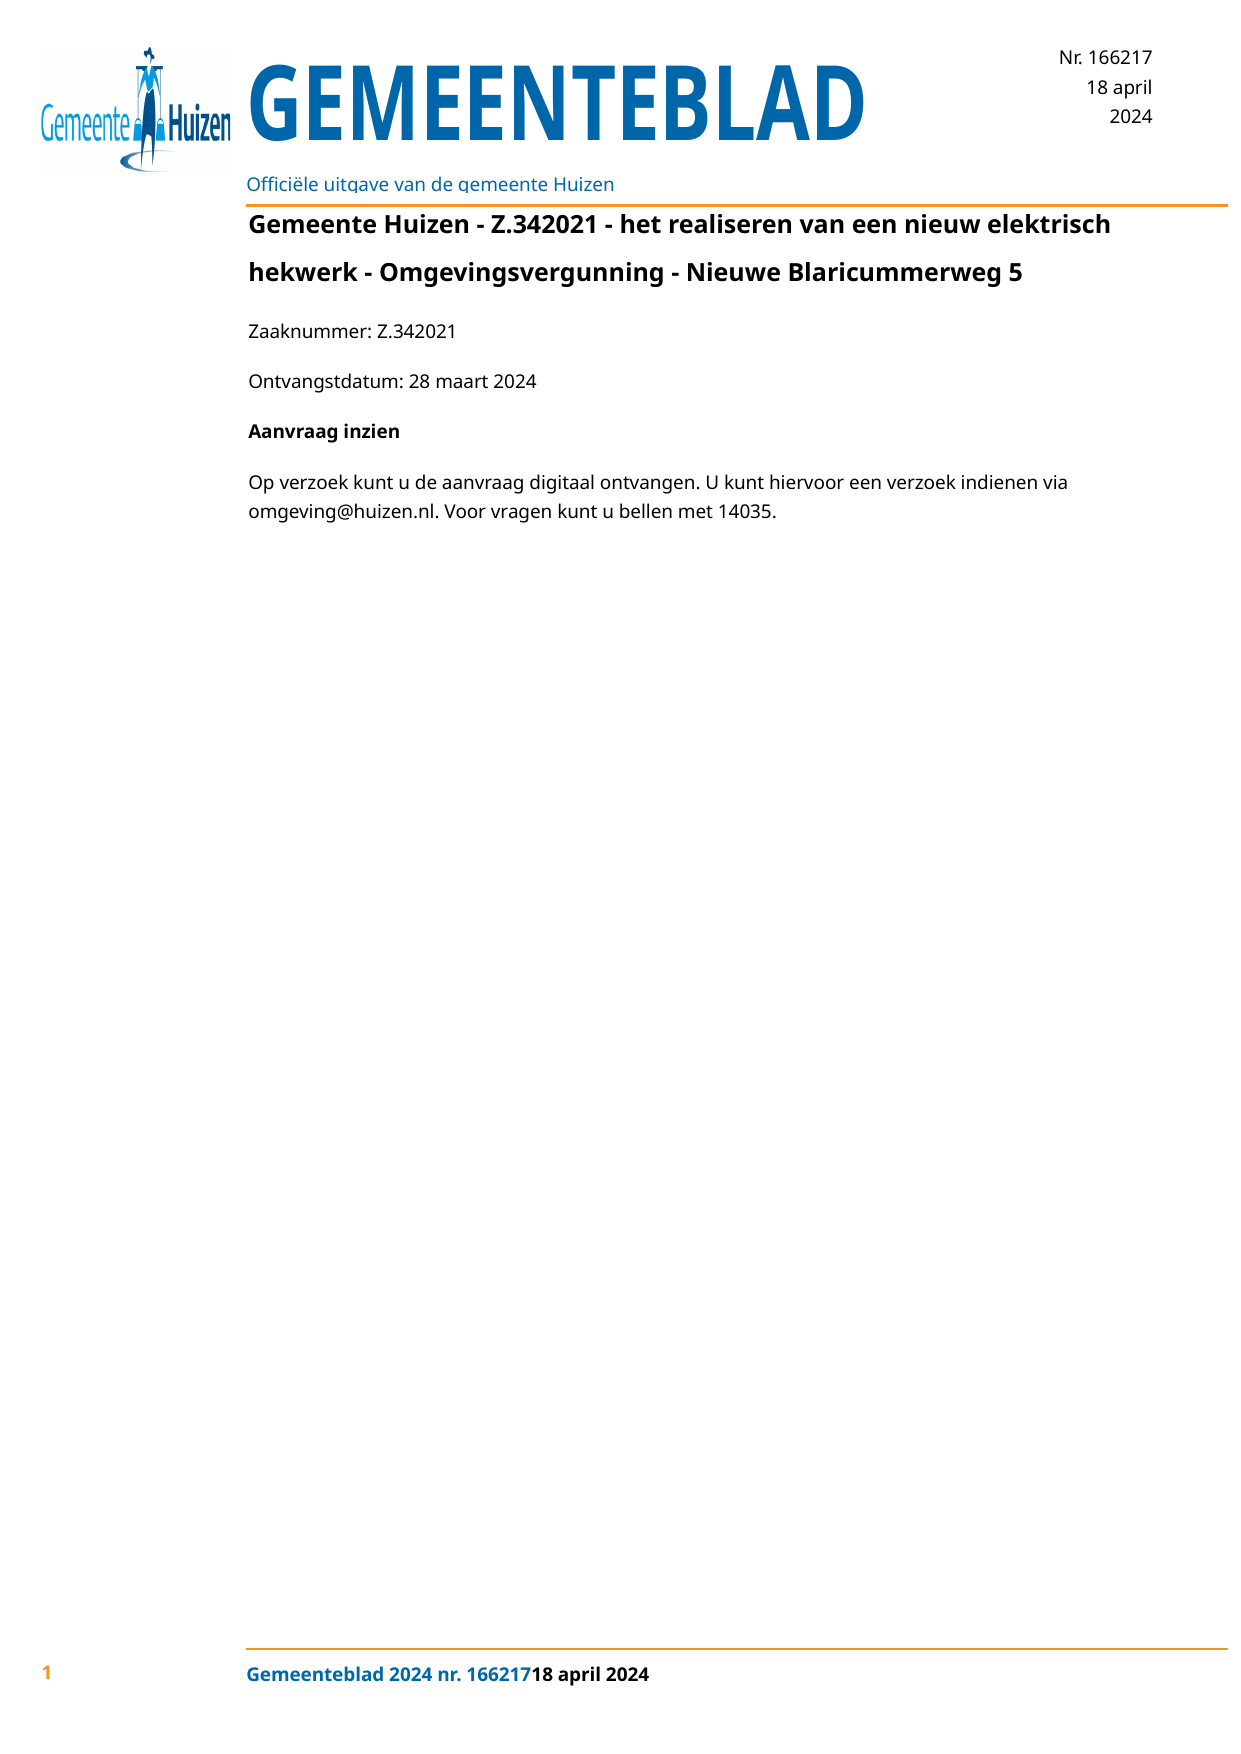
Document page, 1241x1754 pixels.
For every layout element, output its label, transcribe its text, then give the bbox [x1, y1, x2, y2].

text Ontvangstdatum: 28 maart 2024 [248, 368, 1152, 394]
text Gemeente Huizen - Z.342021 - het realiseren van een nieuw elektrisch hekwerk - Omgevingsvergunning - Nieuwe Blaricummerweg 5 [248, 207, 1152, 288]
text Aanvraag inzien [248, 419, 1152, 444]
text Op verzoek kunt u de aanvraag digitaal ontvangen. U kunt hiervoor een verzoek indienen via omgeving@huizen.nl. Voor vragen kunt u bellen met 14035. [248, 469, 1152, 524]
text Zaaknummer: Z.342021 [248, 318, 1152, 344]
picture [41, 47, 231, 172]
